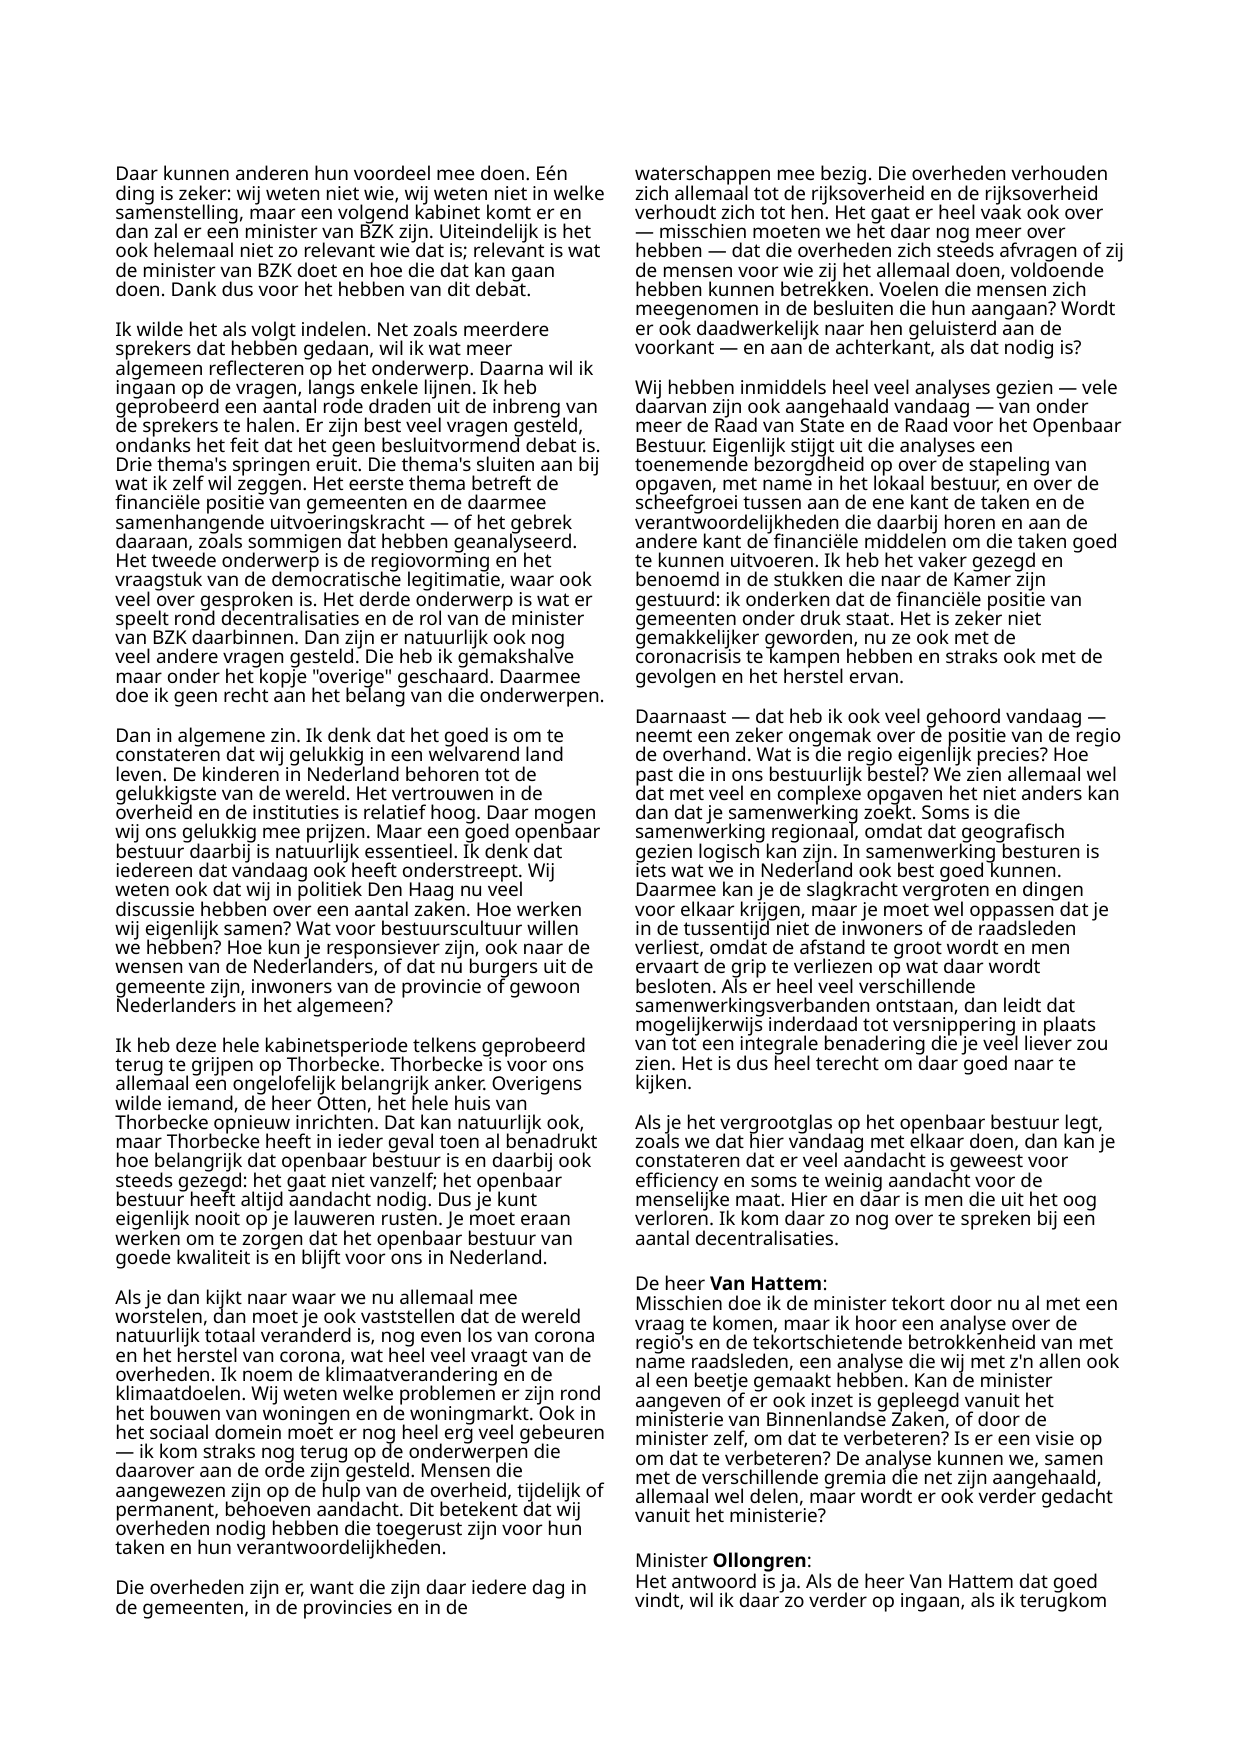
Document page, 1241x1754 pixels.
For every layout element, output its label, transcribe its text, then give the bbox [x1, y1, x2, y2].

text Als je het vergrootglas op het openbaar bestuur legt, zoals we dat hier vandaag met elkaar doen, dan kan je constateren dat er veel aandacht is geweest voor efficiency en soms te weinig aandacht voor de menselijke maat. Hier en daar is men die uit het oog verloren. Ik kom daar zo nog over te spreken bij een aantal decentralisaties. [635, 1114, 1125, 1249]
text Daar kunnen anderen hun voordeel mee doen. Eén ding is zeker: wij weten niet wie, wij weten niet in welke samenstelling, maar een volgend kabinet komt er en dan zal er een minister van BZK zijn. Uiteindelijk is het ook helemaal niet zo relevant wie dat is; relevant is wat de minister van BZK doet en hoe die dat kan gaan doen. Dank dus voor het hebben van dit debat. [115, 165, 605, 300]
text Als je dan kijkt naar waar we nu allemaal mee worstelen, dan moet je ook vaststellen dat de wereld natuurlijk totaal veranderd is, nog even los van corona en het herstel van corona, wat heel veel vraagt van de overheden. Ik noem de klimaatverandering en de klimaatdoelen. Wij weten welke problemen er zijn rond het bouwen van woningen en de woningmarkt. Ook in het sociaal domein moet er nog heel erg veel gebeuren — ik kom straks nog terug op de onderwerpen die daarover aan de orde zijn gesteld. Mensen die aangewezen zijn op de hulp van de overheid, tijdelijk of permanent, behoeven aandacht. Dit betekent dat wij overheden nodig hebben die toegerust zijn voor hun taken en hun verantwoordelijkheden. [115, 1289, 605, 1559]
text Het antwoord is ja. Als de heer Van Hattem dat goed vindt, wil ik daar zo verder op ingaan, als ik terugkom [635, 1573, 1125, 1612]
text De heer Van Hattem: [635, 1270, 1125, 1295]
text Minister Ollongren: [635, 1547, 1125, 1573]
text Daarnaast — dat heb ik ook veel gehoord vandaag — neemt een zeker ongemak over de positie van de regio de overhand. Wat is die regio eigenlijk precies? Hoe past die in ons bestuurlijk bestel? We zien allemaal wel dat met veel en complexe opgaven het niet anders kan dan dat je samenwerking zoekt. Soms is die samenwerking regionaal, omdat dat geografisch gezien logisch kan zijn. In samenwerking besturen is iets wat we in Nederland ook best goed kunnen. Daarmee kan je de slagkracht vergroten en dingen voor elkaar krijgen, maar je moet wel oppassen dat je in de tussentijd niet de inwoners of de raadsleden verliest, omdat de afstand te groot wordt en men ervaart de grip te verliezen op wat daar wordt besloten. Als er heel veel verschillende samenwerkingsverbanden ontstaan, dan leidt dat mogelijkerwijs inderdaad tot versnippering in plaats van tot een integrale benadering die je veel liever zou zien. Het is dus heel terecht om daar goed naar te kijken. [635, 708, 1125, 1093]
text Wij hebben inmiddels heel veel analyses gezien — vele daarvan zijn ook aangehaald vandaag — van onder meer de Raad van State en de Raad voor het Openbaar Bestuur. Eigenlijk stijgt uit die analyses een toenemende bezorgdheid op over de stapeling van opgaven, met name in het lokaal bestuur, en over de scheefgroei tussen aan de ene kant de taken en de verantwoordelijkheden die daarbij horen en aan de andere kant de financiële middelen om die taken goed te kunnen uitvoeren. Ik heb het vaker gezegd en benoemd in de stukken die naar de Kamer zijn gestuurd: ik onderken dat de financiële positie van gemeenten onder druk staat. Het is zeker niet gemakkelijker geworden, nu ze ook met de coronacrisis te kampen hebben en straks ook met de gevolgen en het herstel ervan. [635, 379, 1125, 687]
text waterschappen mee bezig. Die overheden verhouden zich allemaal tot de rijksoverheid en de rijksoverheid verhoudt zich tot hen. Het gaat er heel vaak ook over — misschien moeten we het daar nog meer over hebben — dat die overheden zich steeds afvragen of zij de mensen voor wie zij het allemaal doen, voldoende hebben kunnen betrekken. Voelen die mensen zich meegenomen in de besluiten die hun aangaan? Wordt er ook daadwerkelijk naar hen geluisterd aan de voorkant — en aan de achterkant, als dat nodig is? [635, 165, 1125, 358]
text Die overheden zijn er, want die zijn daar iedere dag in de gemeenten, in de provincies en in de [115, 1579, 605, 1618]
text Ik heb deze hele kabinetsperiode telkens geprobeerd terug te grijpen op Thorbecke. Thorbecke is voor ons allemaal een ongelofelijk belangrijk anker. Overigens wilde iemand, de heer Otten, het hele huis van Thorbecke opnieuw inrichten. Dat kan natuurlijk ook, maar Thorbecke heeft in ieder geval toen al benadrukt hoe belangrijk dat openbaar bestuur is en daarbij ook steeds gezegd: het gaat niet vanzelf; het openbaar bestuur heeft altijd aandacht nodig. Dus je kunt eigenlijk nooit op je lauweren rusten. Je moet eraan werken om te zorgen dat het openbaar bestuur van goede kwaliteit is en blijft voor ons in Nederland. [115, 1037, 605, 1268]
text Misschien doe ik de minister tekort door nu al met een vraag te komen, maar ik hoor een analyse over de regio's en de tekortschietende betrokkenheid van met name raadsleden, een analyse die wij met z'n allen ook al een beetje gemaakt hebben. Kan de minister aangeven of er ook inzet is gepleegd vanuit het ministerie van Binnenlandse Zaken, of door de minister zelf, om dat te verbeteren? Is er een visie op om dat te verbeteren? De analyse kunnen we, samen met de verschillende gremia die net zijn aangehaald, allemaal wel delen, maar wordt er ook verder gedacht vanuit het ministerie? [635, 1295, 1125, 1527]
text Ik wilde het als volgt indelen. Net zoals meerdere sprekers dat hebben gedaan, wil ik wat meer algemeen reflecteren op het onderwerp. Daarna wil ik ingaan op de vragen, langs enkele lijnen. Ik heb geprobeerd een aantal rode draden uit de inbreng van de sprekers te halen. Er zijn best veel vragen gesteld, ondanks het feit dat het geen besluitvormend debat is. Drie thema's springen eruit. Die thema's sluiten aan bij wat ik zelf wil zeggen. Het eerste thema betreft de financiële positie van gemeenten en de daarmee samenhangende uitvoeringskracht — of het gebrek daaraan, zoals sommigen dat hebben geanalyseerd. Het tweede onderwerp is de regiovorming en het vraagstuk van de democratische legitimatie, waar ook veel over gesproken is. Het derde onderwerp is wat er speelt rond decentralisaties en de rol van de minister van BZK daarbinnen. Dan zijn er natuurlijk ook nog veel andere vragen gesteld. Die heb ik gemakshalve maar onder het kopje "overige" geschaard. Daarmee doe ik geen recht aan het belang van die onderwerpen. [115, 321, 605, 706]
text Dan in algemene zin. Ik denk dat het goed is om te constateren dat wij gelukkig in een welvarend land leven. De kinderen in Nederland behoren tot de gelukkigste van de wereld. Het vertrouwen in de overheid en de instituties is relatief hoog. Daar mogen wij ons gelukkig mee prijzen. Maar een goed openbaar bestuur daarbij is natuurlijk essentieel. Ik denk dat iedereen dat vandaag ook heeft onderstreept. Wij weten ook dat wij in politiek Den Haag nu veel discussie hebben over een aantal zaken. Hoe werken wij eigenlijk samen? Wat voor bestuurscultuur willen we hebben? Hoe kun je responsiever zijn, ook naar de wensen van de Nederlanders, of dat nu burgers uit de gemeente zijn, inwoners van de provincie of gewoon Nederlanders in het algemeen? [115, 727, 605, 1016]
